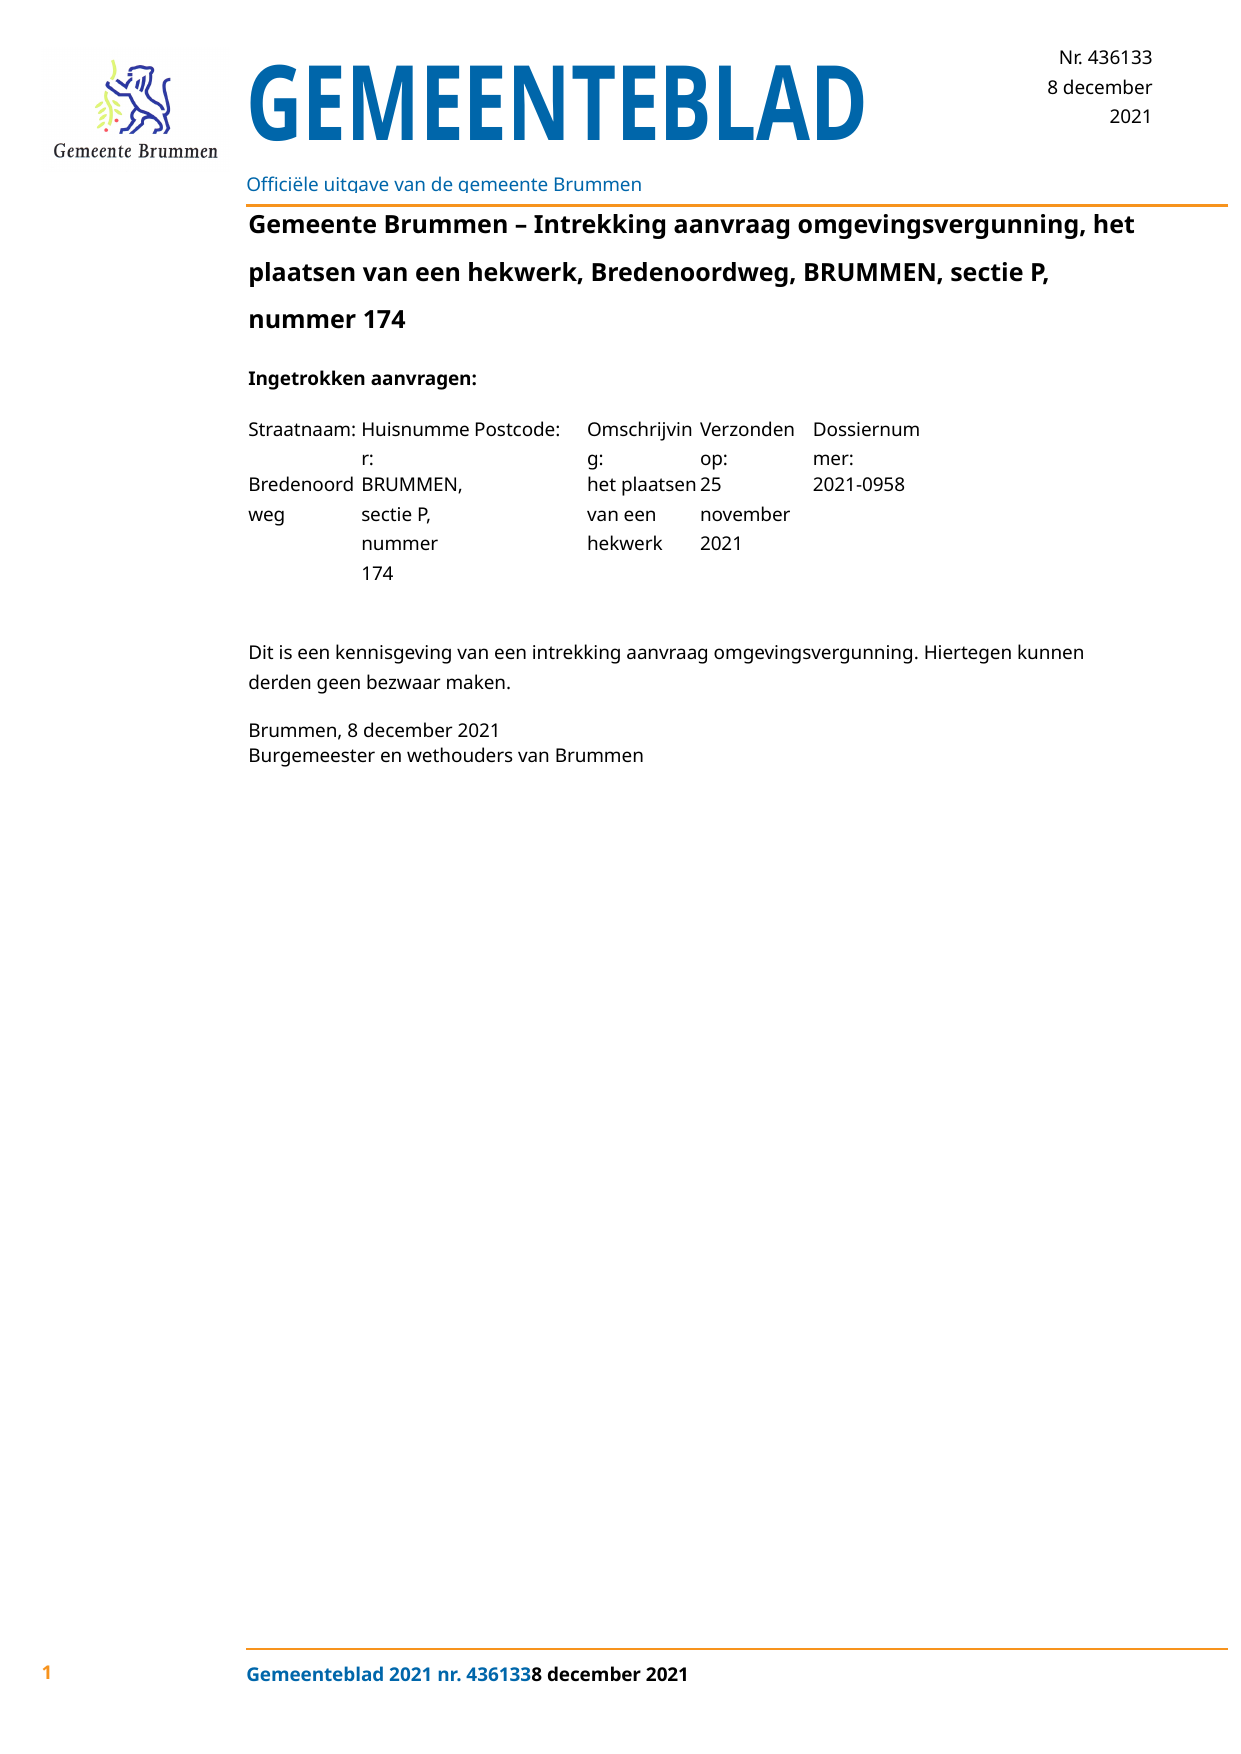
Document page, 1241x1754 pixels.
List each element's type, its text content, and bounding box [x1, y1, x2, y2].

table_header [926, 416, 1038, 471]
text Burgemeester en wethouders van Brummen [248, 743, 1152, 768]
table_header Huisnummer: [361, 416, 474, 471]
table_cell BRUMMEN, sectie P, nummer 174 [361, 471, 474, 586]
text Dit is een kennisgeving van een intrekking aanvraag omgevingsvergunning. Hiertegen kunnen derden geen bezwaar maken. [248, 639, 1152, 695]
table_cell [1039, 471, 1152, 586]
table_cell 2021-0958 [813, 471, 926, 586]
picture [41, 47, 231, 172]
text Gemeente Brummen – Intrekking aanvraag omgevingsvergunning, het plaatsen van een hekwerk, Bredenoordweg, BRUMMEN, sectie P, nummer 174 [248, 207, 1152, 336]
table_header Omschrijving: [587, 416, 700, 471]
text Brummen, 8 december 2021 [248, 717, 1152, 743]
table_cell 25 november 2021 [700, 471, 813, 586]
table_cell [474, 471, 587, 586]
table_cell [926, 471, 1038, 586]
table_header Verzonden op: [700, 416, 813, 471]
table_header [1039, 416, 1152, 471]
table_header Dossiernummer: [813, 416, 926, 471]
text Ingetrokken aanvragen: [248, 366, 1152, 391]
table_cell het plaatsen van een hekwerk [587, 471, 700, 586]
table_header Postcode: [474, 416, 587, 471]
table_cell Bredenoordweg [248, 471, 361, 586]
table_header Straatnaam: [248, 416, 361, 471]
